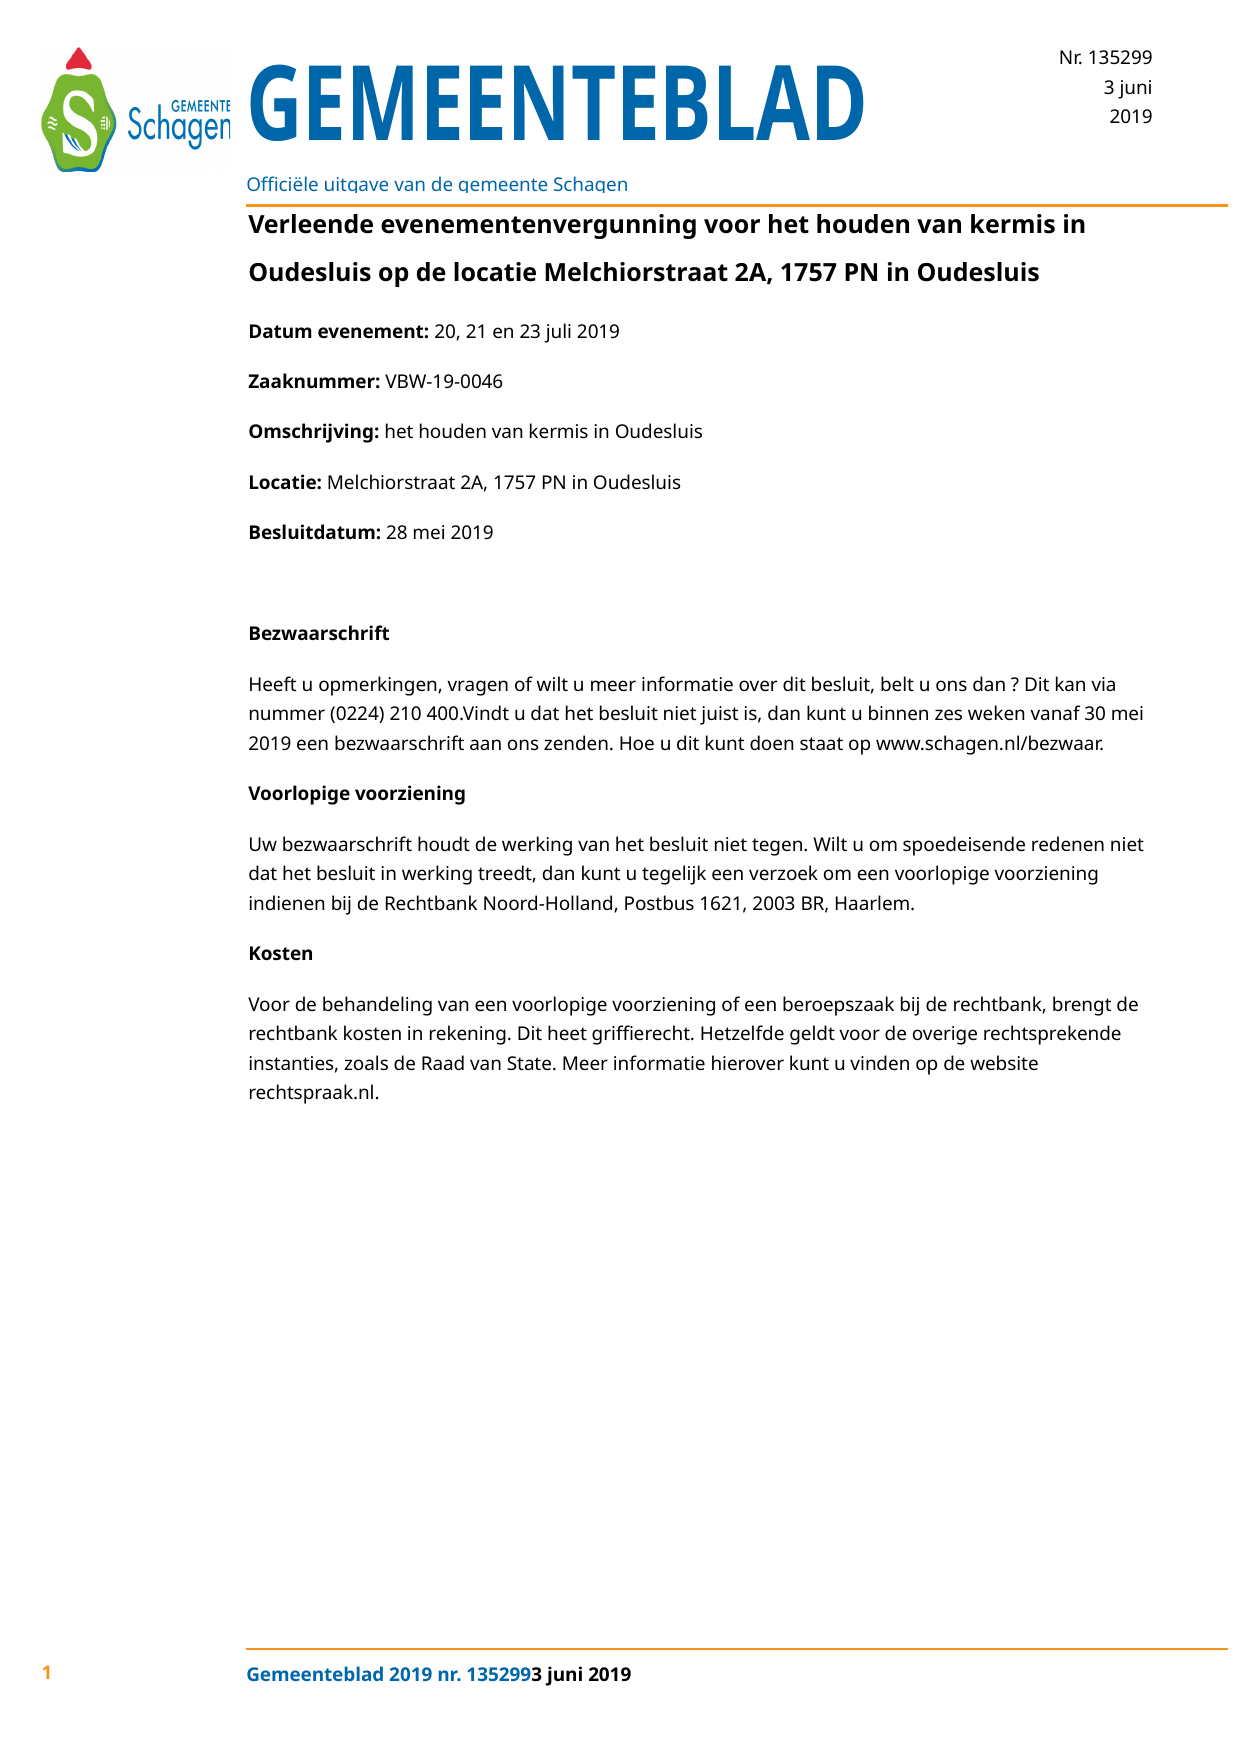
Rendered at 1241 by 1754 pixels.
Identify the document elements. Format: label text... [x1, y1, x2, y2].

text Heeft u opmerkingen, vragen of wilt u meer informatie over dit besluit, belt u ons dan ? Dit kan via nummer (0224) 210 400.Vindt u dat het besluit niet juist is, dan kunt u binnen zes weken vanaf 30 mei 2019 een bezwaarschrift aan ons zenden. Hoe u dit kunt doen staat op www.schagen.nl/bezwaar. [248, 671, 1152, 756]
text Besluitdatum: 28 mei 2019 [248, 519, 1152, 545]
text Verleende evenementenvergunning voor het houden van kermis in Oudesluis op de locatie Melchiorstraat 2A, 1757 PN in Oudesluis [248, 207, 1152, 288]
text Voorlopige voorziening [248, 780, 1152, 806]
text Bezwaarschrift [248, 620, 1152, 646]
text Locatie: Melchiorstraat 2A, 1757 PN in Oudesluis [248, 469, 1152, 495]
text Uw bezwaarschrift houdt de werking van het besluit niet tegen. Wilt u om spoedeisende redenen niet dat het besluit in werking treedt, dan kunt u tegelijk een verzoek om een voorlopige voorziening indienen bij de Rechtbank Noord-Holland, Postbus 1621, 2003 BR, Haarlem. [248, 831, 1152, 916]
text Zaaknummer: VBW-19-0046 [248, 368, 1152, 394]
text Omschrijving: het houden van kermis in Oudesluis [248, 419, 1152, 444]
text Kosten [248, 940, 1152, 966]
text Datum evenement: 20, 21 en 23 juli 2019 [248, 318, 1152, 344]
picture [41, 47, 231, 172]
text Voor de behandeling van een voorlopige voorziening of een beroepszaak bij de rechtbank, brengt de rechtbank kosten in rekening. Dit heet griffierecht. Hetzelfde geldt voor de overige rechtsprekende instanties, zoals de Raad van State. Meer informatie hierover kunt u vinden op de website rechtspraak.nl. [248, 991, 1152, 1105]
